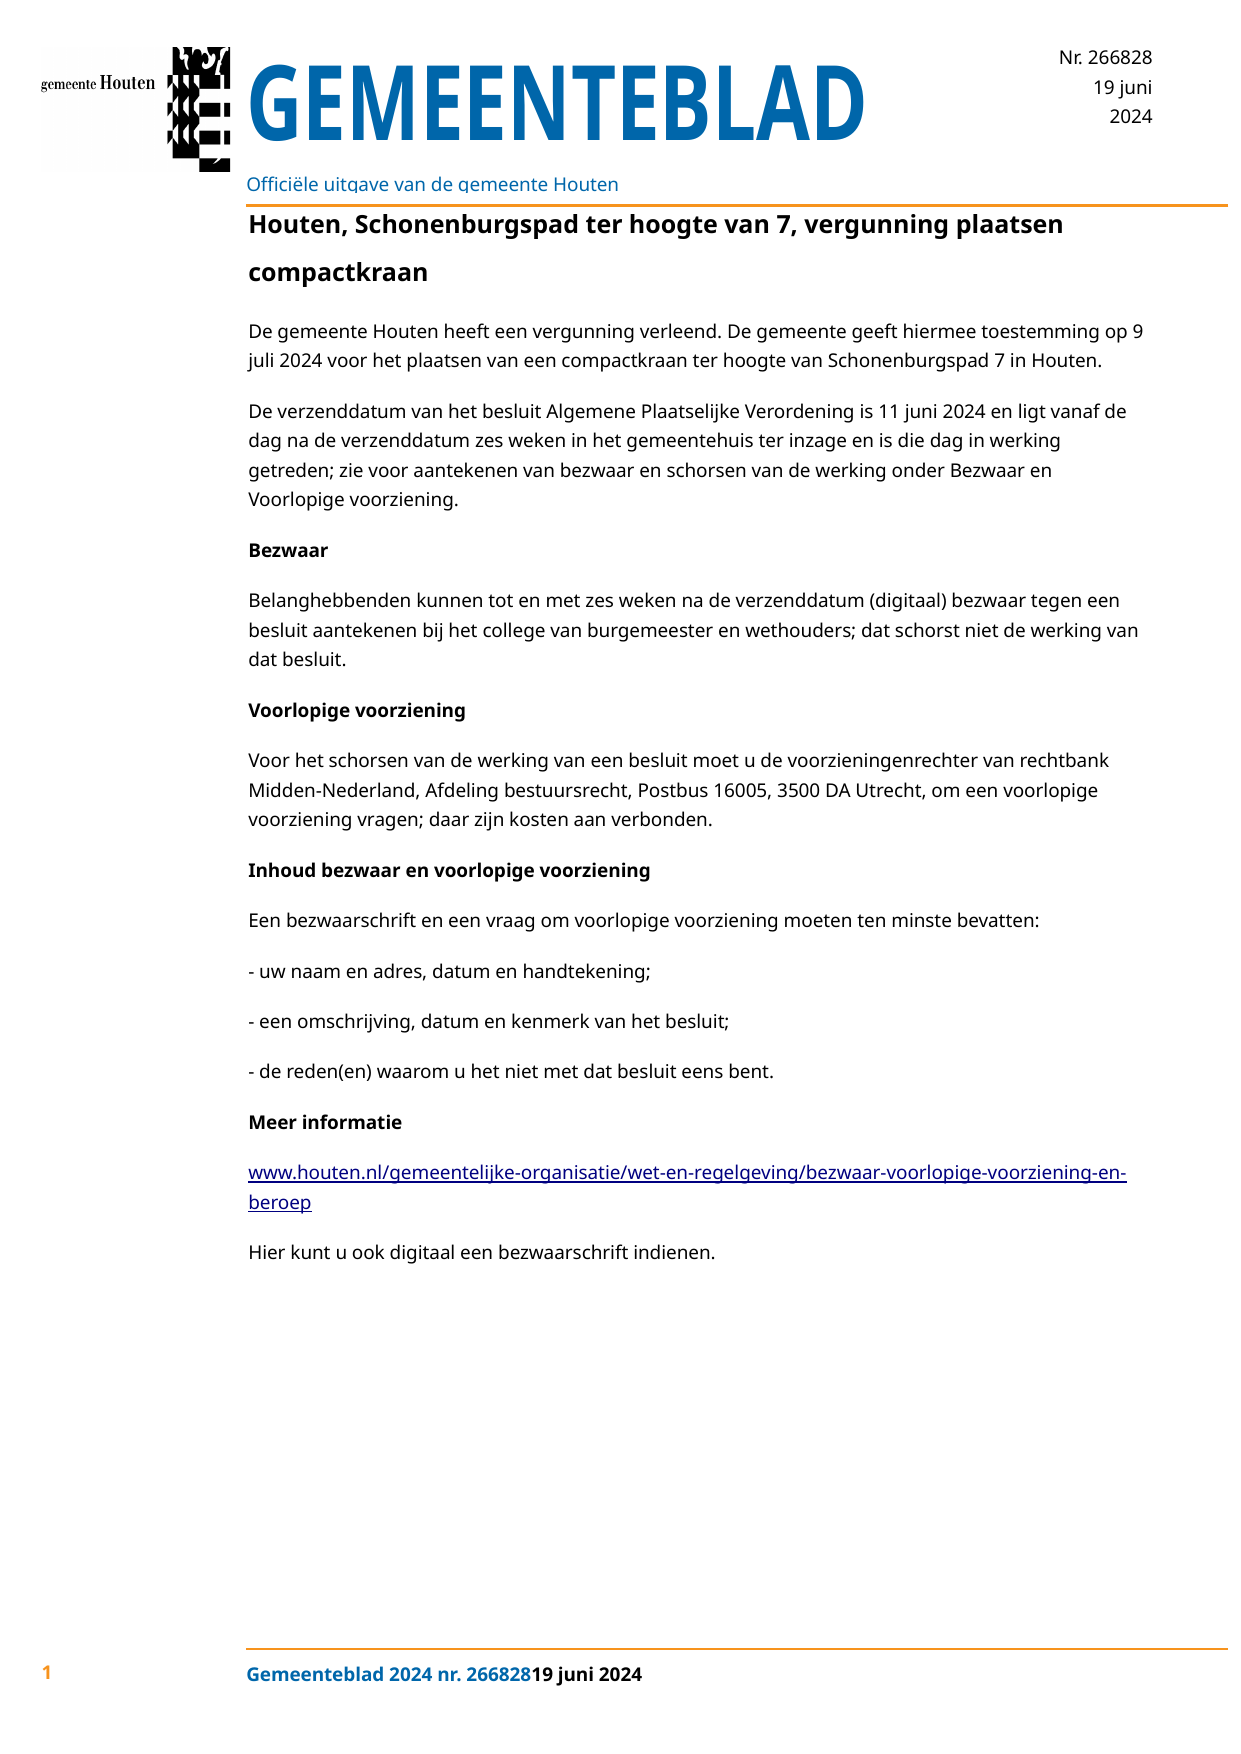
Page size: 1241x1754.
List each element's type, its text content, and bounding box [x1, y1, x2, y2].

text Hier kunt u ook digitaal een bezwaarschrift indienen. [248, 1239, 1152, 1265]
text Voorlopige voorziening [248, 697, 1152, 723]
text Meer informatie [248, 1109, 1152, 1135]
text Belanghebbenden kunnen tot en met zes weken na de verzenddatum (digitaal) bezwaar tegen een besluit aantekenen bij het college van burgemeester en wethouders; dat schorst niet de werking van dat besluit. [248, 587, 1152, 672]
text De gemeente Houten heeft een vergunning verleend. De gemeente geeft hiermee toestemming op 9 juli 2024 voor het plaatsen van een compactkraan ter hoogte van Schonenburgspad 7 in Houten. [248, 318, 1152, 373]
text Een bezwaarschrift en een vraag om voorlopige voorziening moeten ten minste bevatten: [248, 907, 1152, 933]
text De verzenddatum van het besluit Algemene Plaatselijke Verordening is 11 juni 2024 en ligt vanaf de dag na de verzenddatum zes weken in het gemeentehuis ter inzage en is die dag in werking getreden; zie voor aantekenen van bezwaar en schorsen van de werking onder Bezwaar en Voorlopige voorziening. [248, 398, 1152, 512]
text Voor het schorsen van de werking van een besluit moet u de voorzieningenrechter van rechtbank Midden-Nederland, Afdeling bestuursrecht, Postbus 16005, 3500 DA Utrecht, om een voorlopige voorziening vragen; daar zijn kosten aan verbonden. [248, 747, 1152, 832]
text - een omschrijving, datum en kenmerk van het besluit; [248, 1008, 1152, 1034]
text - de reden(en) waarom u het niet met dat besluit eens bent. [248, 1059, 1152, 1084]
text www.houten.nl/gemeentelijke-organisatie/wet-en-regelgeving/bezwaar-voorlopige-voorziening-en-beroep [248, 1159, 1152, 1215]
text - uw naam en adres, datum en handtekening; [248, 958, 1152, 984]
picture [41, 47, 231, 172]
text Houten, Schonenburgspad ter hoogte van 7, vergunning plaatsen compactkraan [248, 207, 1152, 288]
text Inhoud bezwaar en voorlopige voorziening [248, 857, 1152, 883]
text Bezwaar [248, 537, 1152, 563]
